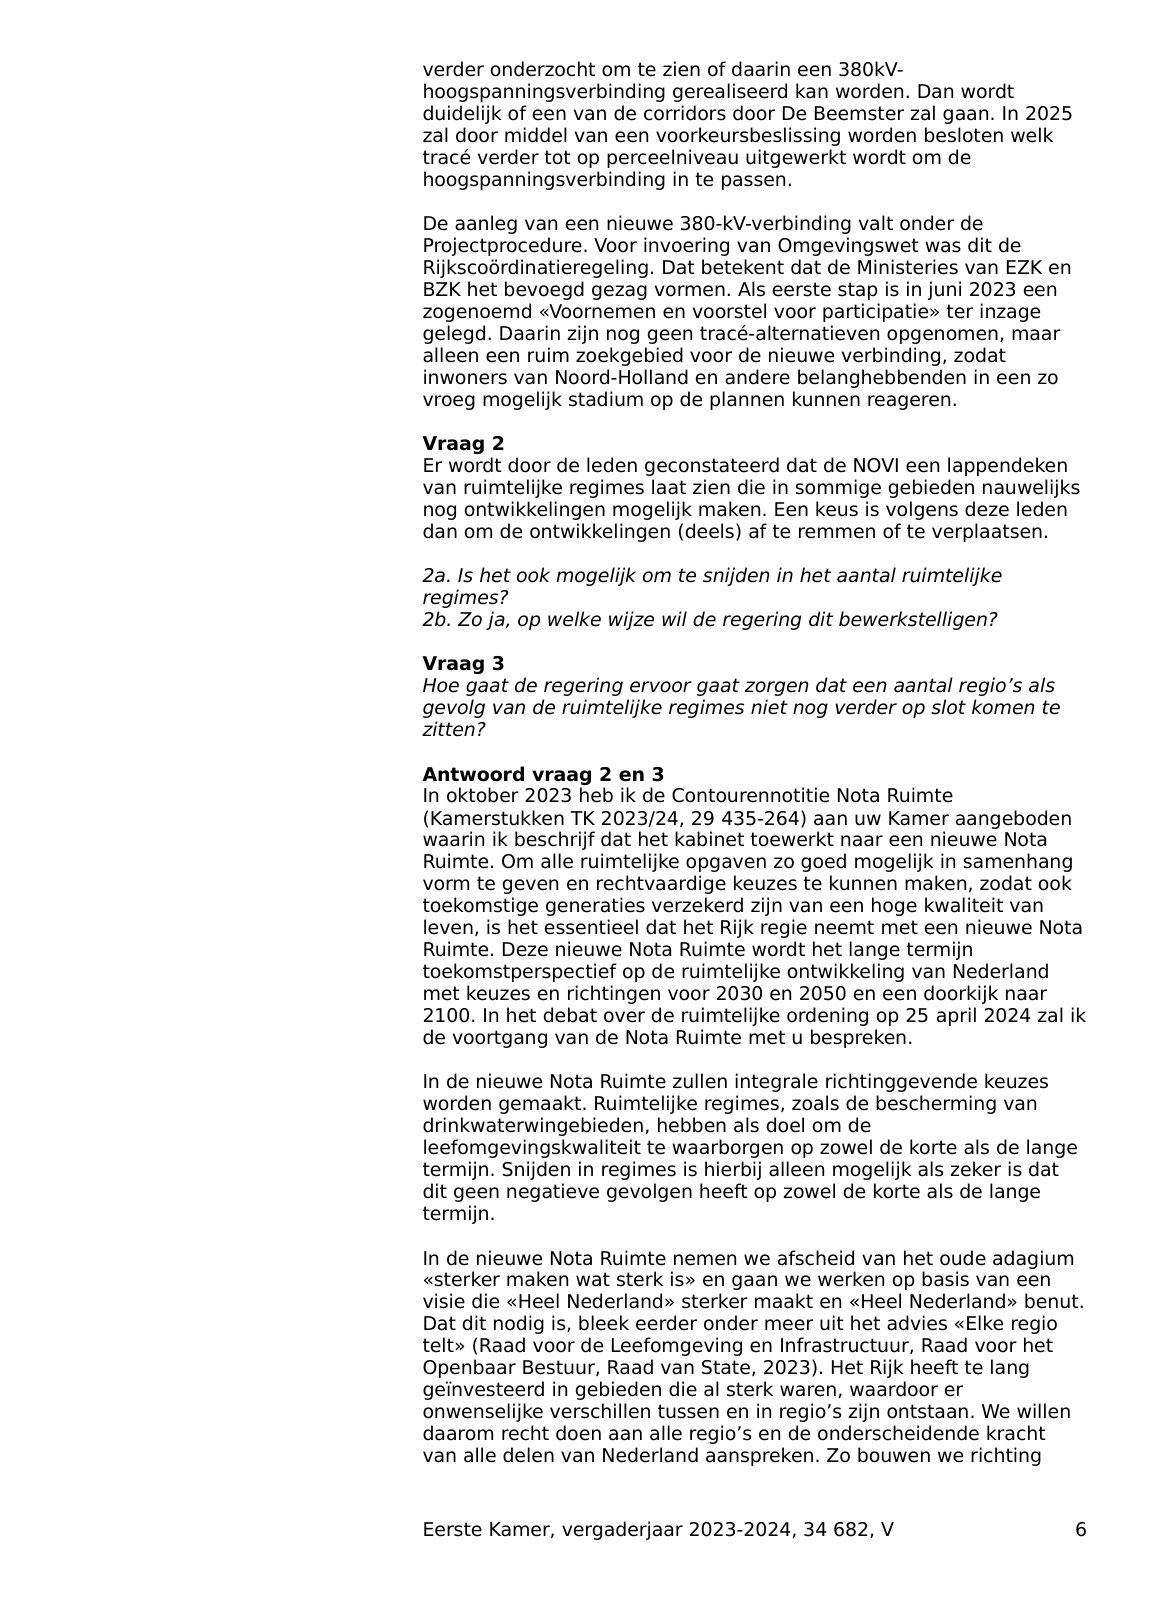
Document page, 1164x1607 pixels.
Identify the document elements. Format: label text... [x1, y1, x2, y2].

text Vraag 2 [422, 433, 1087, 455]
text 2a. Is het ook mogelijk om te snijden in het aantal ruimtelijke regimes? [422, 565, 1087, 609]
text De aanleg van een nieuwe 380-kV-verbinding valt onder de Projectprocedure. Voor invoering van Omgevingswet was dit de Rijkscoördinatieregeling. Dat betekent dat de Ministeries van EZK en BZK het bevoegd gezag vormen. Als eerste stap is in juni 2023 een zogenoemd «Voornemen en voorstel voor participatie» ter inzage gelegd. Daarin zijn nog geen tracé-alternatieven opgenomen, maar alleen een ruim zoekgebied voor de nieuwe verbinding, zodat inwoners van Noord-Holland en andere belanghebbenden in een zo vroeg mogelijk stadium op de plannen kunnen reageren. [422, 213, 1087, 411]
text Hoe gaat de regering ervoor gaat zorgen dat een aantal regio’s als gevolg van de ruimtelijke regimes niet nog verder op slot komen te zitten? [422, 675, 1087, 741]
text 2b. Zo ja, op welke wijze wil de regering dit bewerkstelligen? [422, 609, 1087, 631]
text verder onderzocht om te zien of daarin een 380kV-hoogspanningsverbinding gerealiseerd kan worden. Dan wordt duidelijk of een van de corridors door De Beemster zal gaan. In 2025 zal door middel van een voorkeursbeslissing worden besloten welk tracé verder tot op perceelniveau uitgewerkt wordt om de hoogspanningsverbinding in te passen. [422, 59, 1087, 191]
text In oktober 2023 heb ik de Contourennotitie Nota Ruimte (Kamerstukken TK 2023/24, 29 435-264) aan uw Kamer aangeboden waarin ik beschrijf dat het kabinet toewerkt naar een nieuwe Nota Ruimte. Om alle ruimtelijke opgaven zo goed mogelijk in samenhang vorm te geven en rechtvaardige keuzes te kunnen maken, zodat ook toekomstige generaties verzekerd zijn van een hoge kwaliteit van leven, is het essentieel dat het Rijk regie neemt met een nieuwe Nota Ruimte. Deze nieuwe Nota Ruimte wordt het lange termijn toekomstperspectief op de ruimtelijke ontwikkeling van Nederland met keuzes en richtingen voor 2030 en 2050 en een doorkijk naar 2100. In het debat over de ruimtelijke ordening op 25 april 2024 zal ik de voortgang van de Nota Ruimte met u bespreken. [422, 785, 1087, 1049]
text In de nieuwe Nota Ruimte zullen integrale richtinggevende keuzes worden gemaakt. Ruimtelijke regimes, zoals de bescherming van drinkwaterwingebieden, hebben als doel om de leefomgevingskwaliteit te waarborgen op zowel de korte als de lange termijn. Snijden in regimes is hierbij alleen mogelijk als zeker is dat dit geen negatieve gevolgen heeft op zowel de korte als de lange termijn. [422, 1071, 1087, 1225]
text In de nieuwe Nota Ruimte nemen we afscheid van het oude adagium «sterker maken wat sterk is» en gaan we werken op basis van een visie die «Heel Nederland» sterker maakt en «Heel Nederland» benut. Dat dit nodig is, bleek eerder onder meer uit het advies «Elke regio telt» (Raad voor de Leefomgeving en Infrastructuur, Raad voor het Openbaar Bestuur, Raad van State, 2023). Het Rijk heeft te lang geïnvesteerd in gebieden die al sterk waren, waardoor er onwenselijke verschillen tussen en in regio’s zijn ontstaan. We willen daarom recht doen aan alle regio’s en de onderscheidende kracht van alle delen van Nederland aanspreken. Zo bouwen we richting [422, 1247, 1087, 1467]
text Er wordt door de leden geconstateerd dat de NOVI een lappendeken van ruimtelijke regimes laat zien die in sommige gebieden nauwelijks nog ontwikkelingen mogelijk maken. Een keus is volgens deze leden dan om de ontwikkelingen (deels) af te remmen of te verplaatsen. [422, 455, 1087, 543]
text Antwoord vraag 2 en 3 [422, 763, 1087, 785]
text Vraag 3 [422, 653, 1087, 675]
